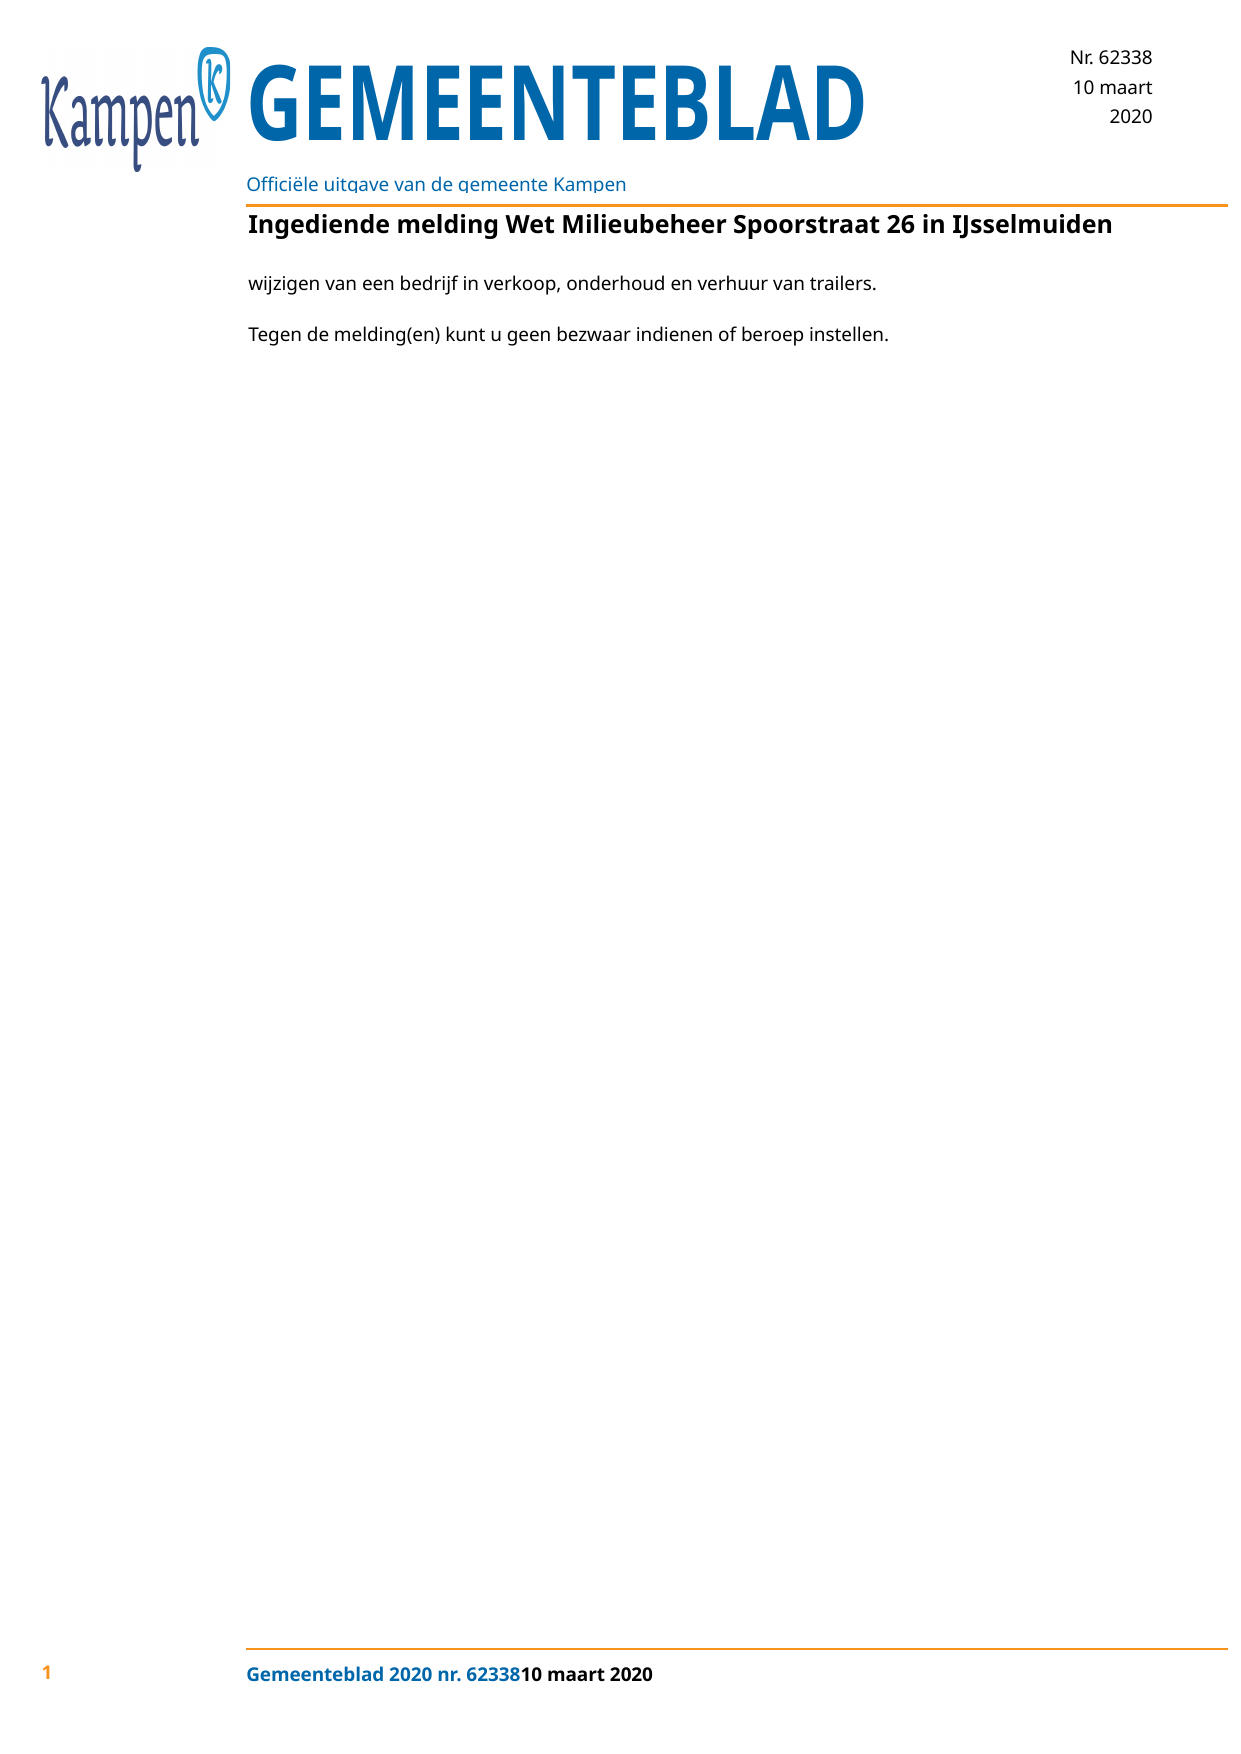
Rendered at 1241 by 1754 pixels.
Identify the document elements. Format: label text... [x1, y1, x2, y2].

text Tegen de melding(en) kunt u geen bezwaar indienen of beroep instellen. [248, 321, 1152, 346]
picture [41, 47, 231, 172]
text wijzigen van een bedrijf in verkoop, onderhoud en verhuur van trailers. [248, 270, 1152, 296]
text Ingediende melding Wet Milieubeheer Spoorstraat 26 in IJsselmuiden [248, 207, 1152, 241]
